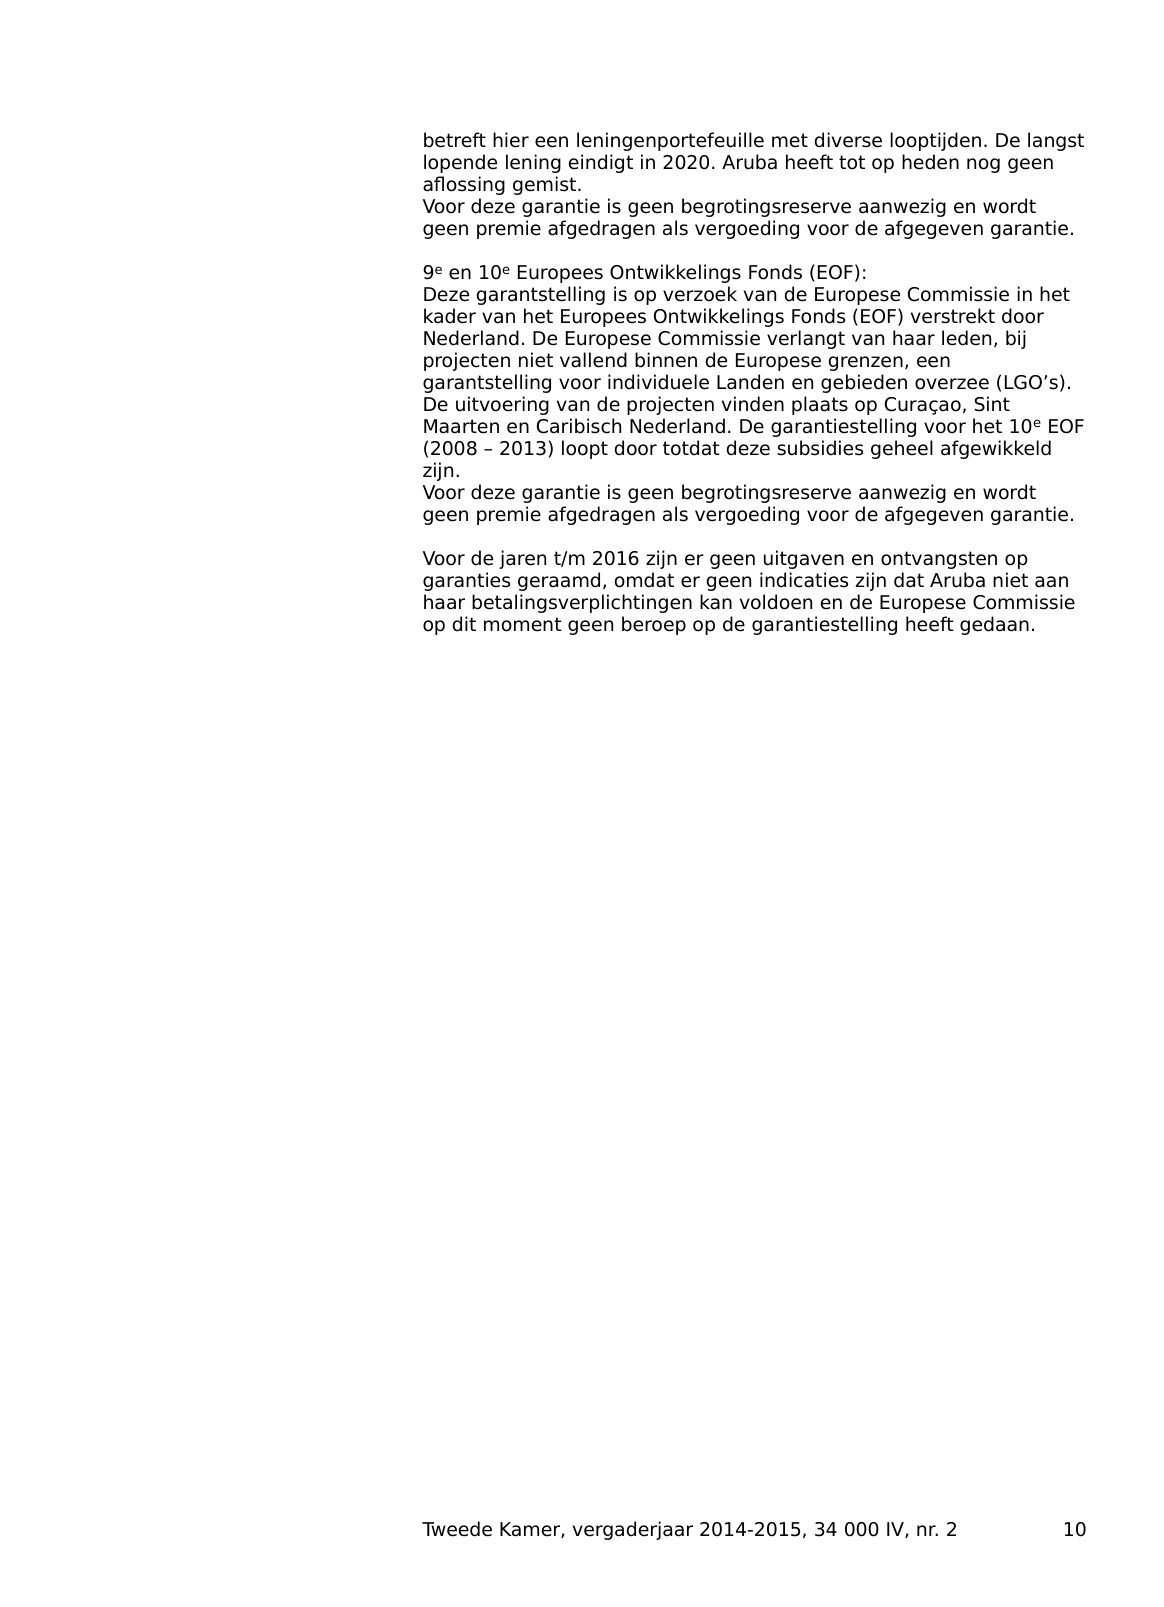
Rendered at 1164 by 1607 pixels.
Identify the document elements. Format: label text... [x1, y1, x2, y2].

text Deze garantstelling is op verzoek van de Europese Commissie in het kader van het Europees Ontwikkelings Fonds (EOF) verstrekt door Nederland. De Europese Commissie verlangt van haar leden, bij projecten niet vallend binnen de Europese grenzen, een garantstelling voor individuele Landen en gebieden overzee (LGO’s). De uitvoering van de projecten vinden plaats op Curaçao, Sint Maarten en Caribisch Nederland. De garantiestelling voor het 10e EOF (2008 – 2013) loopt door totdat deze subsidies geheel afgewikkeld zijn. [422, 284, 1087, 482]
text Voor deze garantie is geen begrotingsreserve aanwezig en wordt geen premie afgedragen als vergoeding voor de afgegeven garantie. [422, 482, 1087, 526]
text Voor de jaren t/m 2016 zijn er geen uitgaven en ontvangsten op garanties geraamd, omdat er geen indicaties zijn dat Aruba niet aan haar betalingsverplichtingen kan voldoen en de Europese Commissie op dit moment geen beroep op de garantiestelling heeft gedaan. [422, 548, 1087, 636]
text betreft hier een leningenportefeuille met diverse looptijden. De langst lopende lening eindigt in 2020. Aruba heeft tot op heden nog geen aflossing gemist. [422, 130, 1087, 196]
text 9e en 10e Europees Ontwikkelings Fonds (EOF): [422, 262, 1087, 284]
text Voor deze garantie is geen begrotingsreserve aanwezig en wordt geen premie afgedragen als vergoeding voor de afgegeven garantie. [422, 196, 1087, 240]
